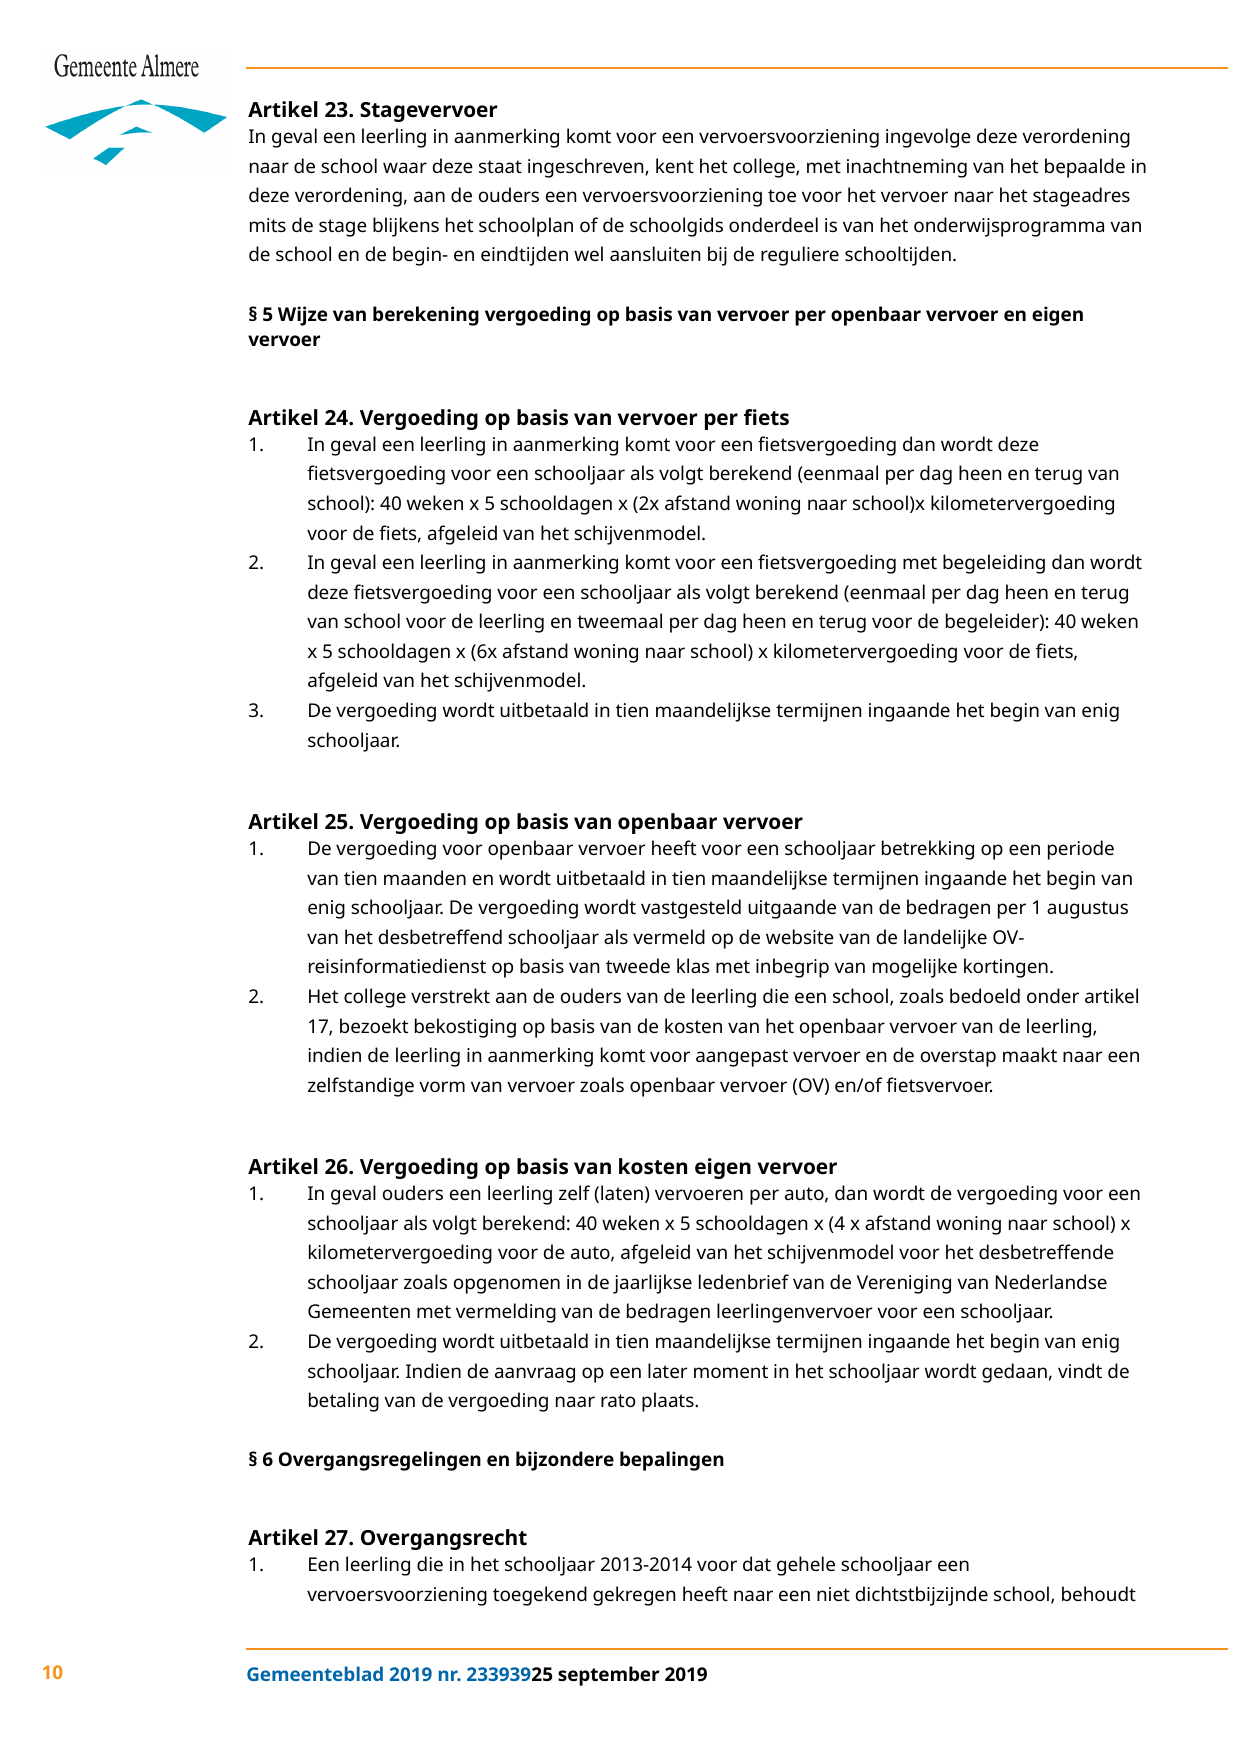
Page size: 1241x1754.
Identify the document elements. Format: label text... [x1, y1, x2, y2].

text § 5 Wijze van berekening vergoeding op basis van vervoer per openbaar vervoer en eigen vervoer [248, 301, 1152, 352]
list In geval ouders een leerling zelf (laten) vervoeren per auto, dan wordt de vergoeding voor een schooljaar als volgt berekend: 40 weken x 5 schooldagen x (4 x afstand woning naar school) x kilometervergoeding voor de auto, afgeleid van het schijvenmodel voor het desbetreffende schooljaar zoals opgenomen in de jaarlijkse ledenbrief van de Vereniging van Nederlandse Gemeenten met vermelding van de bedragen leerlingenvervoer voor een schooljaar. [248, 1180, 1152, 1324]
list In geval een leerling in aanmerking komt voor een fietsvergoeding met begeleiding dan wordt deze fietsvergoeding voor een schooljaar als volgt berekend (eenmaal per dag heen en terug van school voor de leerling en tweemaal per dag heen en terug voor de begeleider): 40 weken x 5 schooldagen x (6x afstand woning naar school) x kilometervergoeding voor de fiets, afgeleid van het schijvenmodel. [248, 549, 1152, 693]
text Artikel 26. Vergoeding op basis van kosten eigen vervoer [248, 1152, 1152, 1180]
list Het college verstrekt aan de ouders van de leerling die een school, zoals bedoeld onder artikel 17, bezoekt bekostiging op basis van de kosten van het openbaar vervoer van de leerling, indien de leerling in aanmerking komt voor aangepast vervoer en de overstap maakt naar een zelfstandige vorm van vervoer zoals openbaar vervoer (OV) en/of fietsvervoer. [248, 983, 1152, 1098]
text Artikel 25. Vergoeding op basis van openbaar vervoer [248, 807, 1152, 835]
text In geval een leerling in aanmerking komt voor een vervoersvoorziening ingevolge deze verordening naar de school waar deze staat ingeschreven, kent het college, met inachtneming van het bepaalde in deze verordening, aan de ouders een vervoersvoorziening toe voor het vervoer naar het stageadres mits de stage blijkens het schoolplan of de schoolgids onderdeel is van het onderwijsprogramma van de school en de begin- en eindtijden wel aansluiten bij de reguliere schooltijden. [248, 123, 1152, 267]
list De vergoeding wordt uitbetaald in tien maandelijkse termijnen ingaande het begin van enig schooljaar. Indien de aanvraag op een later moment in het schooljaar wordt gedaan, vindt de betaling van de vergoeding naar rato plaats. [248, 1328, 1152, 1413]
picture [41, 47, 231, 172]
text Artikel 27. Overgangsrecht [248, 1523, 1152, 1551]
text Artikel 24. Vergoeding op basis van vervoer per fiets [248, 403, 1152, 431]
list De vergoeding wordt uitbetaald in tien maandelijkse termijnen ingaande het begin van enig schooljaar. [248, 697, 1152, 753]
text § 6 Overgangsregelingen en bijzondere bepalingen [248, 1447, 1152, 1472]
text Artikel 23. Stagevervoer [248, 95, 1152, 123]
list Een leerling die in het schooljaar 2013-2014 voor dat gehele schooljaar een vervoersvoorziening toegekend gekregen heeft naar een niet dichtstbijzijnde school, behoudt [248, 1551, 1152, 1607]
list In geval een leerling in aanmerking komt voor een fietsvergoeding dan wordt deze fietsvergoeding voor een schooljaar als volgt berekend (eenmaal per dag heen en terug van school): 40 weken x 5 schooldagen x (2x afstand woning naar school)x kilometervergoeding voor de fiets, afgeleid van het schijvenmodel. [248, 431, 1152, 546]
list De vergoeding voor openbaar vervoer heeft voor een schooljaar betrekking op een periode van tien maanden en wordt uitbetaald in tien maandelijkse termijnen ingaande het begin van enig schooljaar. De vergoeding wordt vastgesteld uitgaande van de bedragen per 1 augustus van het desbetreffend schooljaar als vermeld op de website van de landelijke OV-reisinformatiedienst op basis van tweede klas met inbegrip van mogelijke kortingen. [248, 835, 1152, 979]
